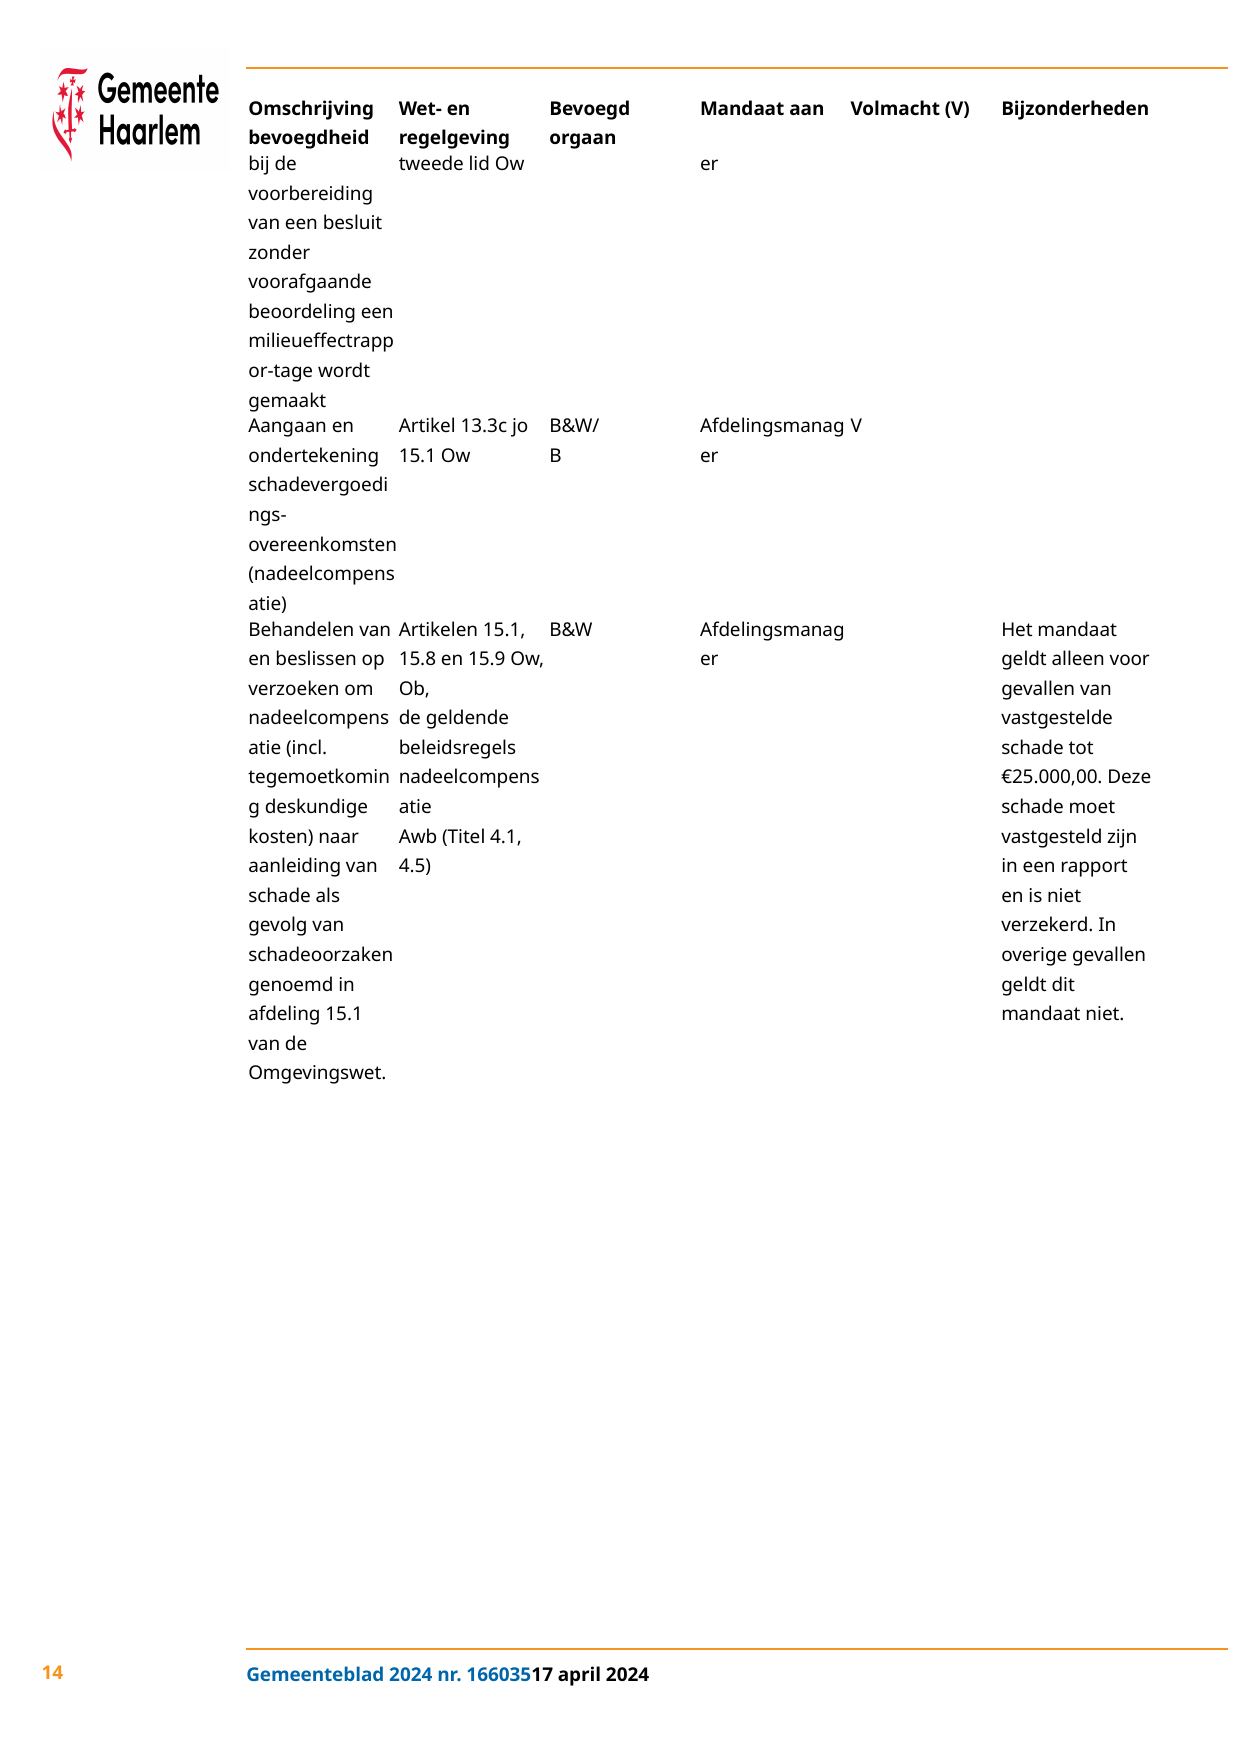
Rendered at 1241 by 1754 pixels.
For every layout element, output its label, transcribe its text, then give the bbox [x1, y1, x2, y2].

table_cell tweede lid Ow [399, 150, 549, 412]
table_header Bevoegd orgaan [549, 95, 700, 150]
table_cell bij de voorbereiding van een besluit zonder voorafgaande beoordeling een milieueffectrappor-tage wordt gemaakt [248, 150, 398, 412]
table_cell B&W/ B [549, 413, 700, 616]
table_cell B&W [549, 616, 700, 1085]
table_header Omschrijving bevoegdheid [248, 95, 398, 150]
table_header Bijzonderheden [1001, 95, 1152, 150]
table_cell [1001, 150, 1152, 412]
table_header Mandaat aan [700, 95, 850, 150]
table_cell [549, 150, 700, 412]
table_cell er [700, 150, 850, 412]
table_cell Het mandaat geldt alleen voor gevallen van vastgestelde schade tot €25.000,00. Deze schade moet vastgesteld zijn in een rapport en is niet verzekerd. In overige gevallen geldt dit mandaat niet. [1001, 616, 1152, 1085]
table_cell Artikelen 15.1, 15.8 en 15.9 Ow, Ob, de geldende beleidsregels nadeelcompensatie Awb (Titel 4.1, 4.5) [399, 616, 549, 1085]
table_cell Behandelen van en beslissen op verzoeken om nadeelcompensatie (incl. tegemoetkoming deskundige kosten) naar aanleiding van schade als gevolg van schadeoorzaken genoemd in afdeling 15.1 van de Omgevingswet. [248, 616, 398, 1085]
table_cell V [850, 413, 1001, 616]
table_cell [850, 616, 1001, 1085]
table_header Volmacht (V) [850, 95, 1001, 150]
table_cell [850, 150, 1001, 412]
table_header Wet- en regelgeving [399, 95, 549, 150]
table_cell Afdelingsmanager [700, 616, 850, 1085]
table_cell [1001, 413, 1152, 616]
picture [41, 47, 231, 172]
table_cell Afdelingsmanager [700, 413, 850, 616]
table_cell Artikel 13.3c jo 15.1 Ow [399, 413, 549, 616]
table_cell Aangaan en ondertekening schadevergoedings-overeenkomsten (nadeelcompensatie) [248, 413, 398, 616]
